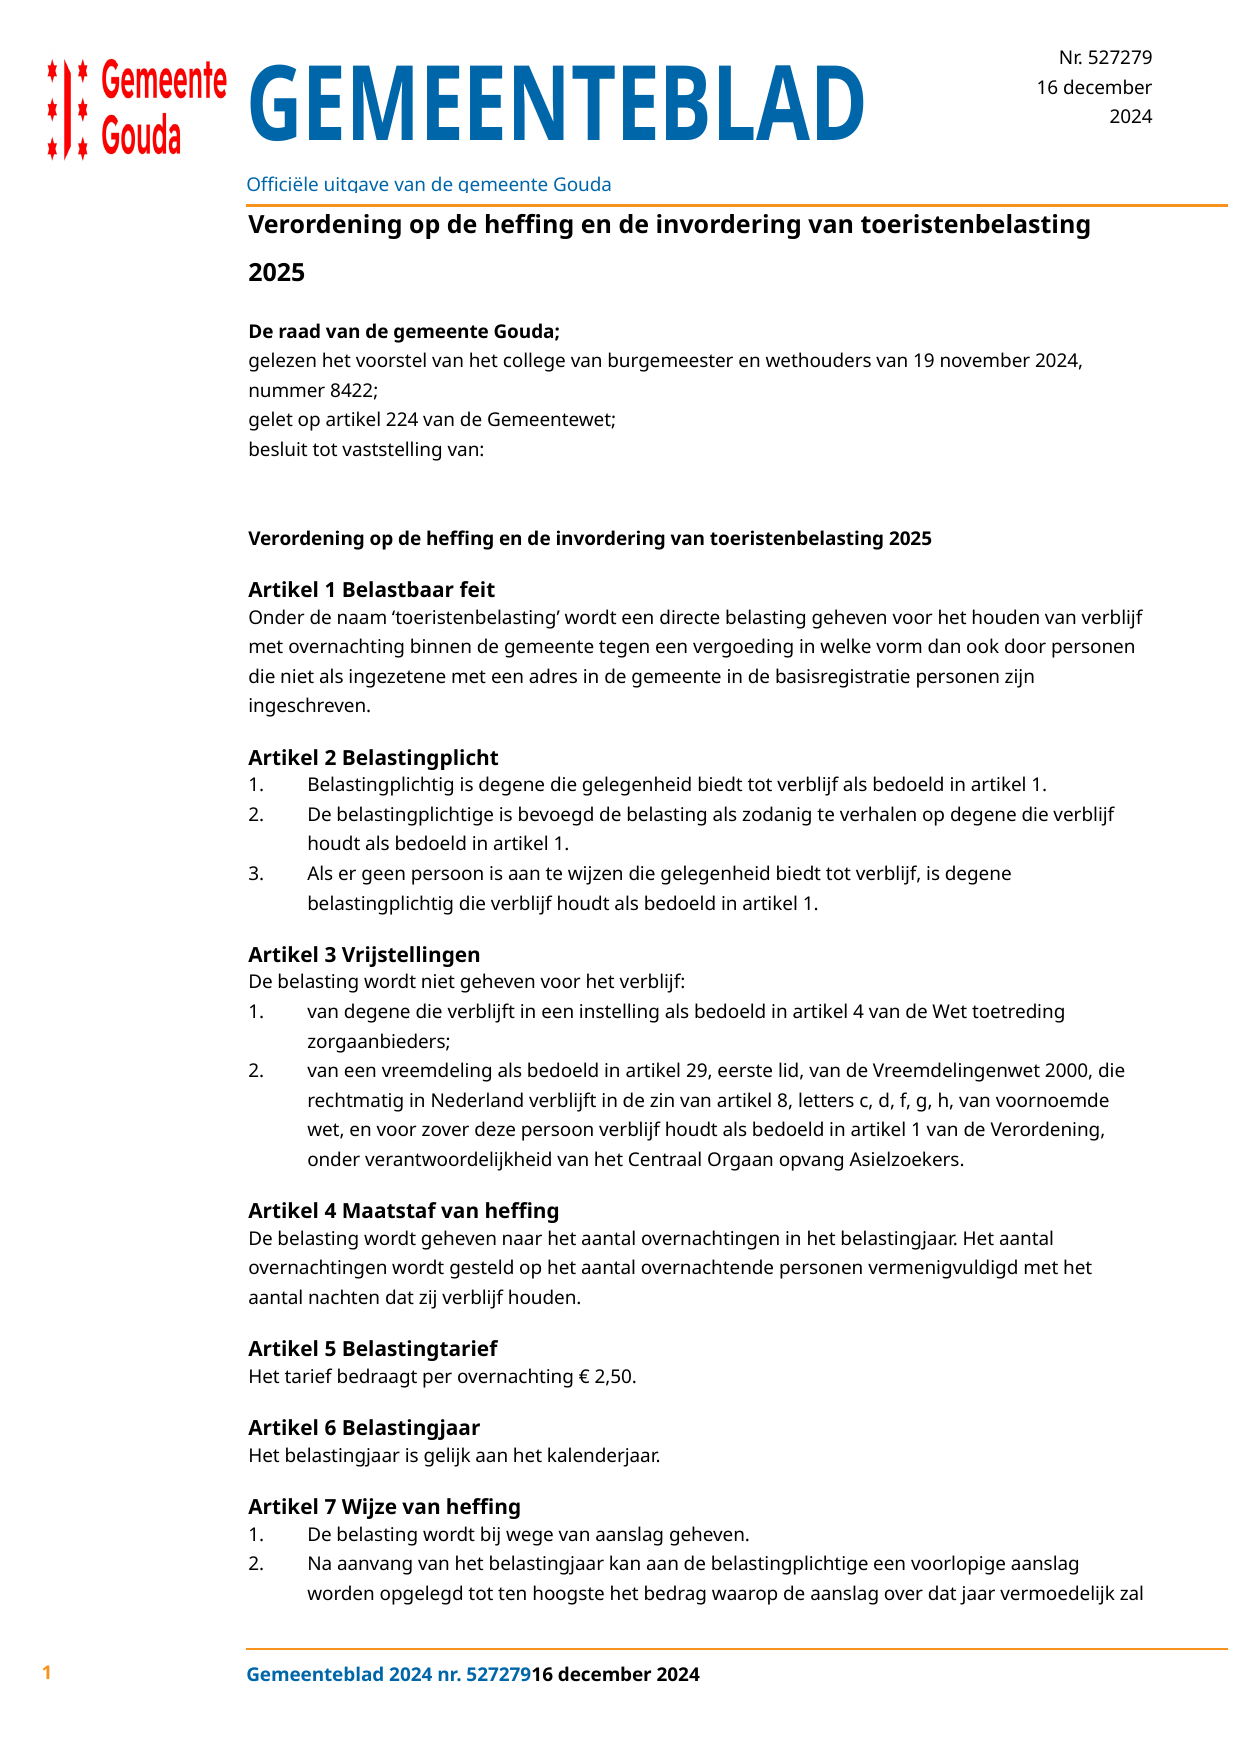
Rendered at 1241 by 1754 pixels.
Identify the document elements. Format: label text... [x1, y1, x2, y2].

list Als er geen persoon is aan te wijzen die gelegenheid biedt tot verblijf, is degene belastingplichtig die verblijf houdt als bedoeld in artikel 1. [248, 860, 1152, 916]
text Verordening op de heffing en de invordering van toeristenbelasting 2025 [248, 207, 1152, 288]
text Artikel 2 Belastingplicht [248, 743, 1152, 771]
text Onder de naam ‘toeristenbelasting’ wordt een directe belasting geheven voor het houden van verblijf met overnachting binnen de gemeente tegen een vergoeding in welke vorm dan ook door personen die niet als ingezetene met een adres in de gemeente in de basisregistratie personen zijn ingeschreven. [248, 604, 1152, 718]
list Belastingplichtig is degene die gelegenheid biedt tot verblijf als bedoeld in artikel 1. [248, 771, 1152, 797]
text besluit tot vaststelling van: [248, 436, 1152, 462]
text Artikel 3 Vrijstellingen [248, 940, 1152, 969]
text Het tarief bedraagt per overnachting € 2,50. [248, 1363, 1152, 1389]
list De belasting wordt bij wege van aanslag geheven. [248, 1521, 1152, 1546]
list van een vreemdeling als bedoeld in artikel 29, eerste lid, van de Vreemdelingenwet 2000, die rechtmatig in Nederland verblijft in de zin van artikel 8, letters c, d, f, g, h, van voornoemde wet, en voor zover deze persoon verblijf houdt als bedoeld in artikel 1 van de Verordening, onder verantwoordelijkheid van het Centraal Orgaan opvang Asielzoekers. [248, 1057, 1152, 1172]
list De belastingplichtige is bevoegd de belasting als zodanig te verhalen op degene die verblijf houdt als bedoeld in artikel 1. [248, 801, 1152, 856]
picture [41, 47, 231, 172]
text Artikel 1 Belastbaar feit [248, 575, 1152, 604]
text De belasting wordt geheven naar het aantal overnachtingen in het belastingjaar. Het aantal overnachtingen wordt gesteld op het aantal overnachtende personen vermenigvuldigd met het aantal nachten dat zij verblijf houden. [248, 1225, 1152, 1310]
text Artikel 5 Belastingtarief [248, 1334, 1152, 1363]
text gelezen het voorstel van het college van burgemeester en wethouders van 19 november 2024, nummer 8422; [248, 347, 1152, 403]
list van degene die verblijft in een instelling als bedoeld in artikel 4 van de Wet toetreding zorgaanbieders; [248, 998, 1152, 1053]
list Na aanvang van het belastingjaar kan aan de belastingplichtige een voorlopige aanslag worden opgelegd tot ten hoogste het bedrag waarop de aanslag over dat jaar vermoedelijk zal [248, 1550, 1152, 1606]
text Artikel 4 Maatstaf van heffing [248, 1197, 1152, 1225]
text De raad van de gemeente Gouda; [248, 318, 1152, 344]
text gelet op artikel 224 van de Gemeentewet; [248, 407, 1152, 432]
text Het belastingjaar is gelijk aan het kalenderjaar. [248, 1442, 1152, 1468]
text De belasting wordt niet geheven voor het verblijf: [248, 969, 1152, 994]
text Verordening op de heffing en de invordering van toeristenbelasting 2025 [248, 525, 1152, 551]
text Artikel 6 Belastingjaar [248, 1413, 1152, 1442]
text Artikel 7 Wijze van heffing [248, 1492, 1152, 1521]
